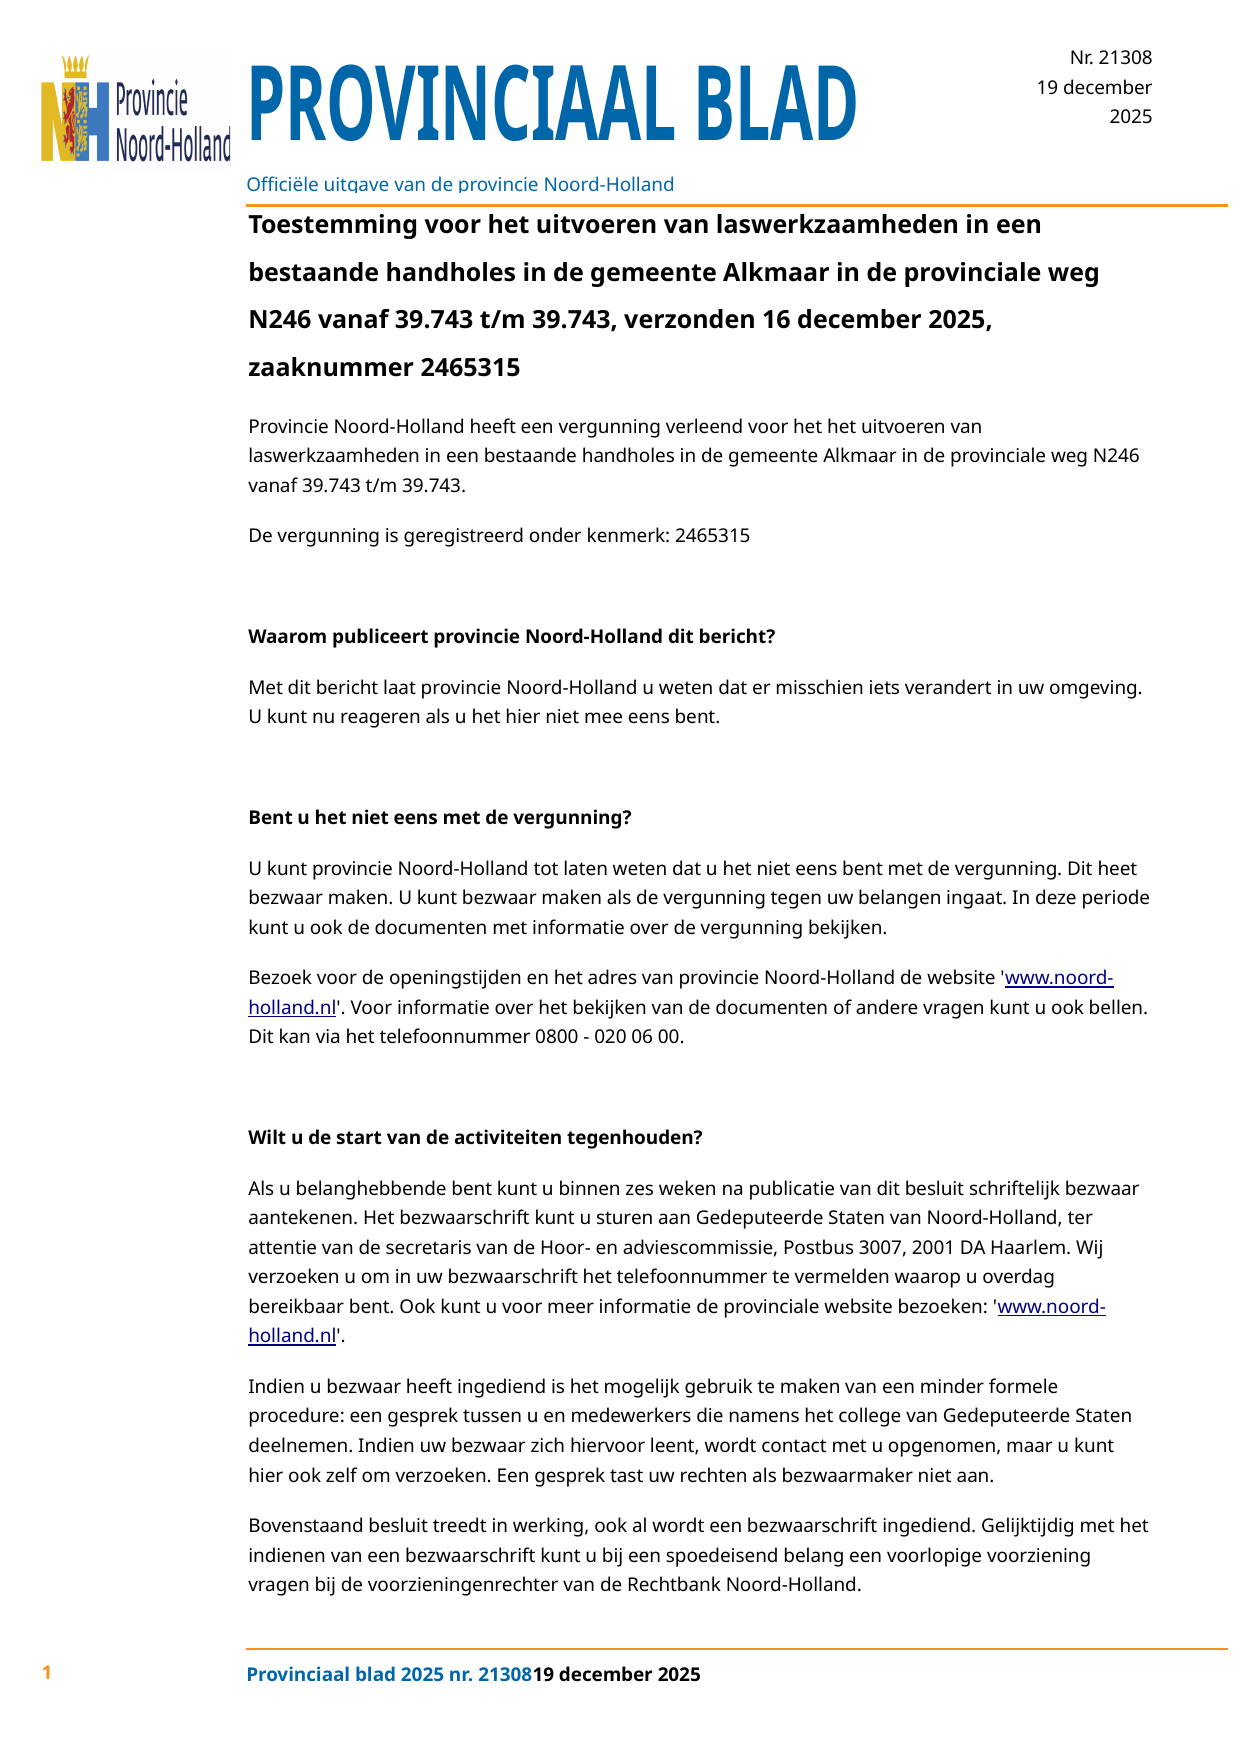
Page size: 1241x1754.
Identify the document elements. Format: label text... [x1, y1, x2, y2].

text U kunt provincie Noord-Holland tot laten weten dat u het niet eens bent met de vergunning. Dit heet bezwaar maken. U kunt bezwaar maken als de vergunning tegen uw belangen ingaat. In deze periode kunt u ook de documenten met informatie over de vergunning bekijken. [248, 855, 1152, 940]
text Indien u bezwaar heeft ingediend is het mogelijk gebruik te maken van een minder formele procedure: een gesprek tussen u en medewerkers die namens het college van Gedeputeerde Staten deelnemen. Indien uw bezwaar zich hiervoor leent, wordt contact met u opgenomen, maar u kunt hier ook zelf om verzoeken. Een gesprek tast uw rechten als bezwaarmaker niet aan. [248, 1373, 1152, 1488]
text Bezoek voor de openingstijden en het adres van provincie Noord-Holland de website 'www.noord-holland.nl'. Voor informatie over het bekijken van de documenten of andere vragen kunt u ook bellen. Dit kan via het telefoonnummer 0800 - 020 06 00. [248, 964, 1152, 1049]
text Bovenstaand besluit treedt in werking, ook al wordt een bezwaarschrift ingediend. Gelijktijdig met het indienen van een bezwaarschrift kunt u bij een spoedeisend belang een voorlopige voorziening vragen bij de voorzieningenrechter van de Rechtbank Noord-Holland. [248, 1512, 1152, 1597]
text Bent u het niet eens met de vergunning? [248, 804, 1152, 830]
text Provincie Noord-Holland heeft een vergunning verleend voor het het uitvoeren van laswerkzaamheden in een bestaande handholes in de gemeente Alkmaar in de provinciale weg N246 vanaf 39.743 t/m 39.743. [248, 413, 1152, 498]
picture [41, 47, 231, 172]
text Toestemming voor het uitvoeren van laswerkzaamheden in een bestaande handholes in de gemeente Alkmaar in de provinciale weg N246 vanaf 39.743 t/m 39.743, verzonden 16 december 2025, zaaknummer 2465315 [248, 207, 1152, 384]
text Waarom publiceert provincie Noord-Holland dit bericht? [248, 623, 1152, 649]
text Als u belanghebbende bent kunt u binnen zes weken na publicatie van dit besluit schriftelijk bezwaar aantekenen. Het bezwaarschrift kunt u sturen aan Gedeputeerde Staten van Noord-Holland, ter attentie van de secretaris van de Hoor- en adviescommissie, Postbus 3007, 2001 DA Haarlem. Wij verzoeken u om in uw bezwaarschrift het telefoonnummer te vermelden waarop u overdag bereikbaar bent. Ook kunt u voor meer informatie de provinciale website bezoeken: 'www.noord-holland.nl'. [248, 1175, 1152, 1348]
text Met dit bericht laat provincie Noord-Holland u weten dat er misschien iets verandert in uw omgeving. U kunt nu reageren als u het hier niet mee eens bent. [248, 674, 1152, 729]
text De vergunning is geregistreerd onder kenmerk: 2465315 [248, 523, 1152, 548]
text Wilt u de start van de activiteiten tegenhouden? [248, 1124, 1152, 1150]
